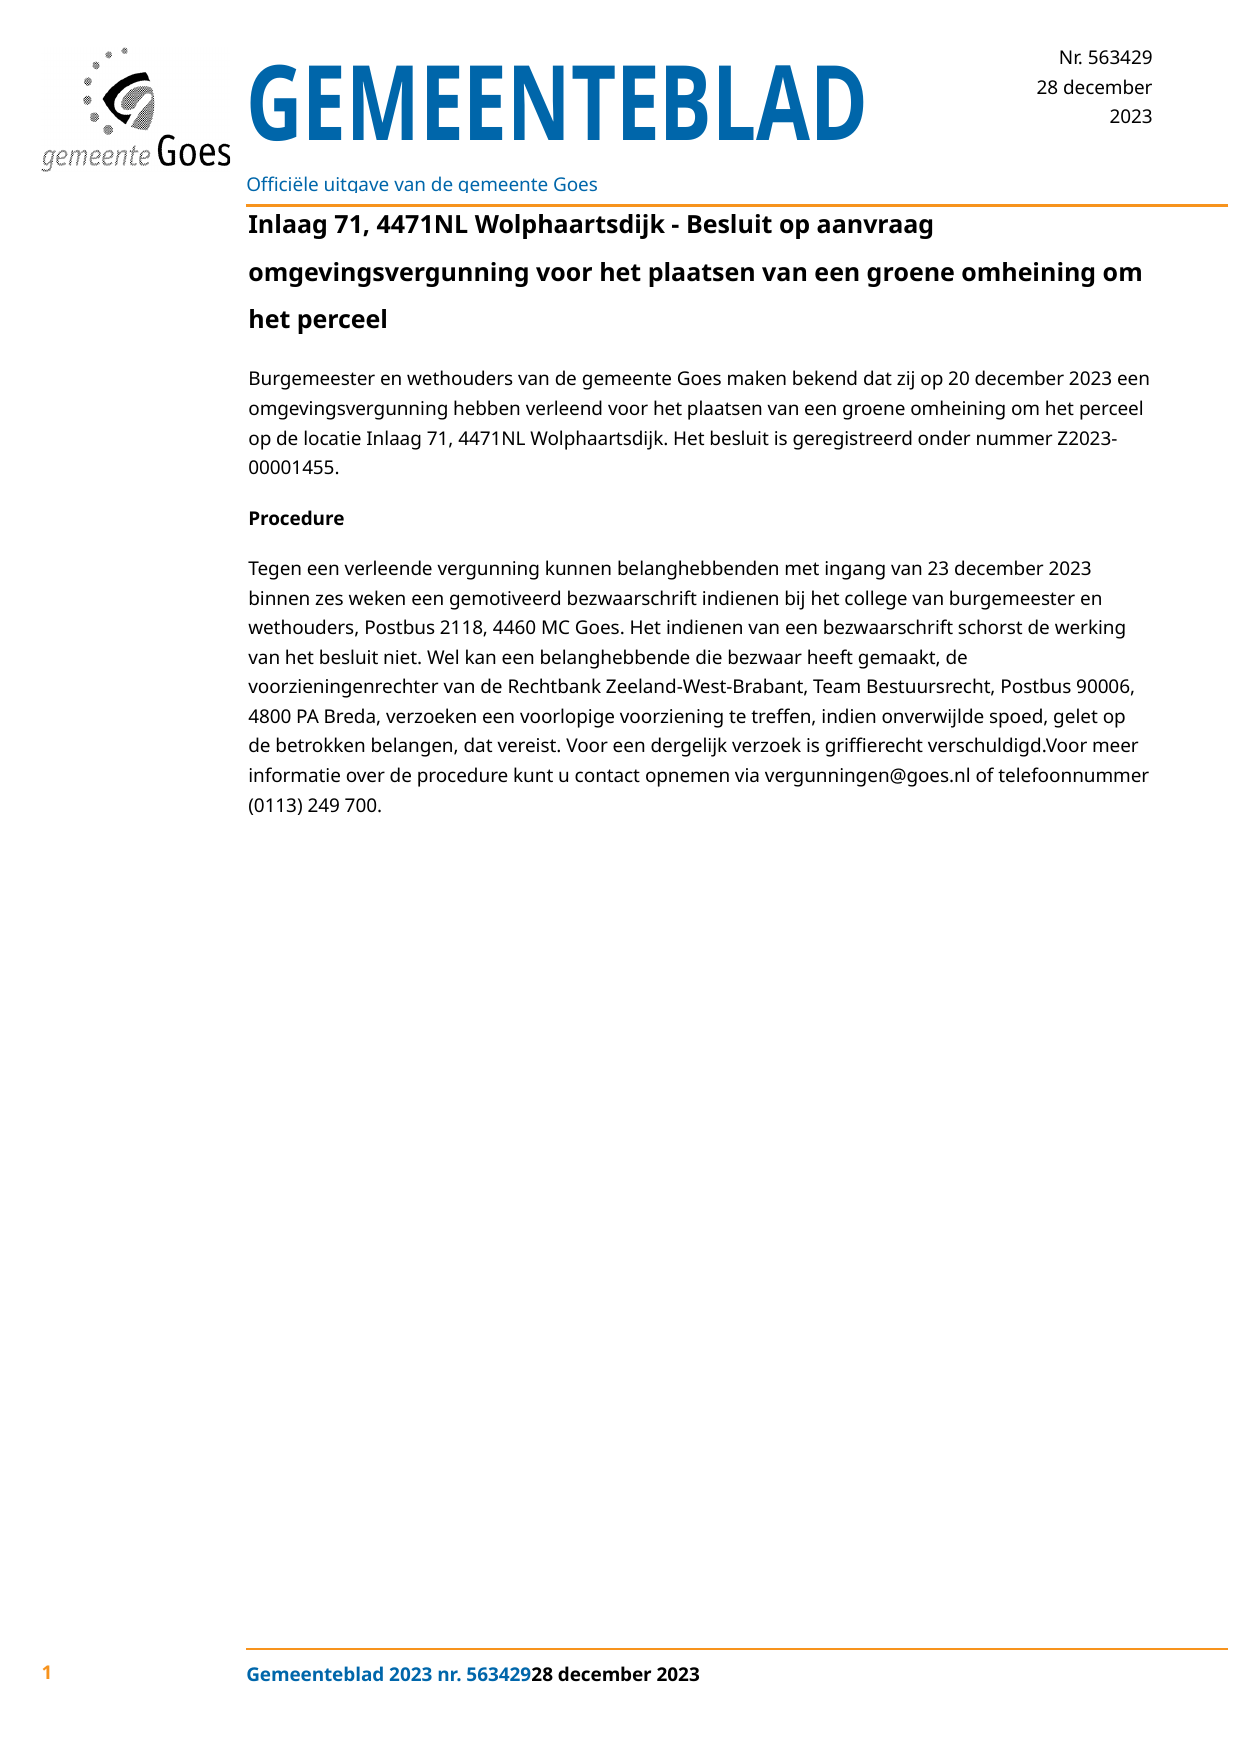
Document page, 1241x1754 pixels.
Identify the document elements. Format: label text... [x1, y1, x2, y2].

text Burgemeester en wethouders van de gemeente Goes maken bekend dat zij op 20 december 2023 een omgevingsvergunning hebben verleend voor het plaatsen van een groene omheining om het perceel op de locatie Inlaag 71, 4471NL Wolphaartsdijk. Het besluit is geregistreerd onder nummer Z2023-00001455. [248, 366, 1152, 480]
text Inlaag 71, 4471NL Wolphaartsdijk - Besluit op aanvraag omgevingsvergunning voor het plaatsen van een groene omheining om het perceel [248, 207, 1152, 336]
text Procedure [248, 505, 1152, 530]
text Tegen een verleende vergunning kunnen belanghebbenden met ingang van 23 december 2023 binnen zes weken een gemotiveerd bezwaarschrift indienen bij het college van burgemeester en wethouders, Postbus 2118, 4460 MC Goes. Het indienen van een bezwaarschrift schorst de werking van het besluit niet. Wel kan een belanghebbende die bezwaar heeft gemaakt, de voorzieningenrechter van de Rechtbank Zeeland-West-Brabant, Team Bestuursrecht, Postbus 90006, 4800 PA Breda, verzoeken een voorlopige voorziening te treffen, indien onverwijlde spoed, gelet op de betrokken belangen, dat vereist. Voor een dergelijk verzoek is griffierecht verschuldigd.Voor meer informatie over de procedure kunt u contact opnemen via vergunningen@goes.nl of telefoonnummer (0113) 249 700. [248, 555, 1152, 817]
picture [41, 47, 231, 172]
